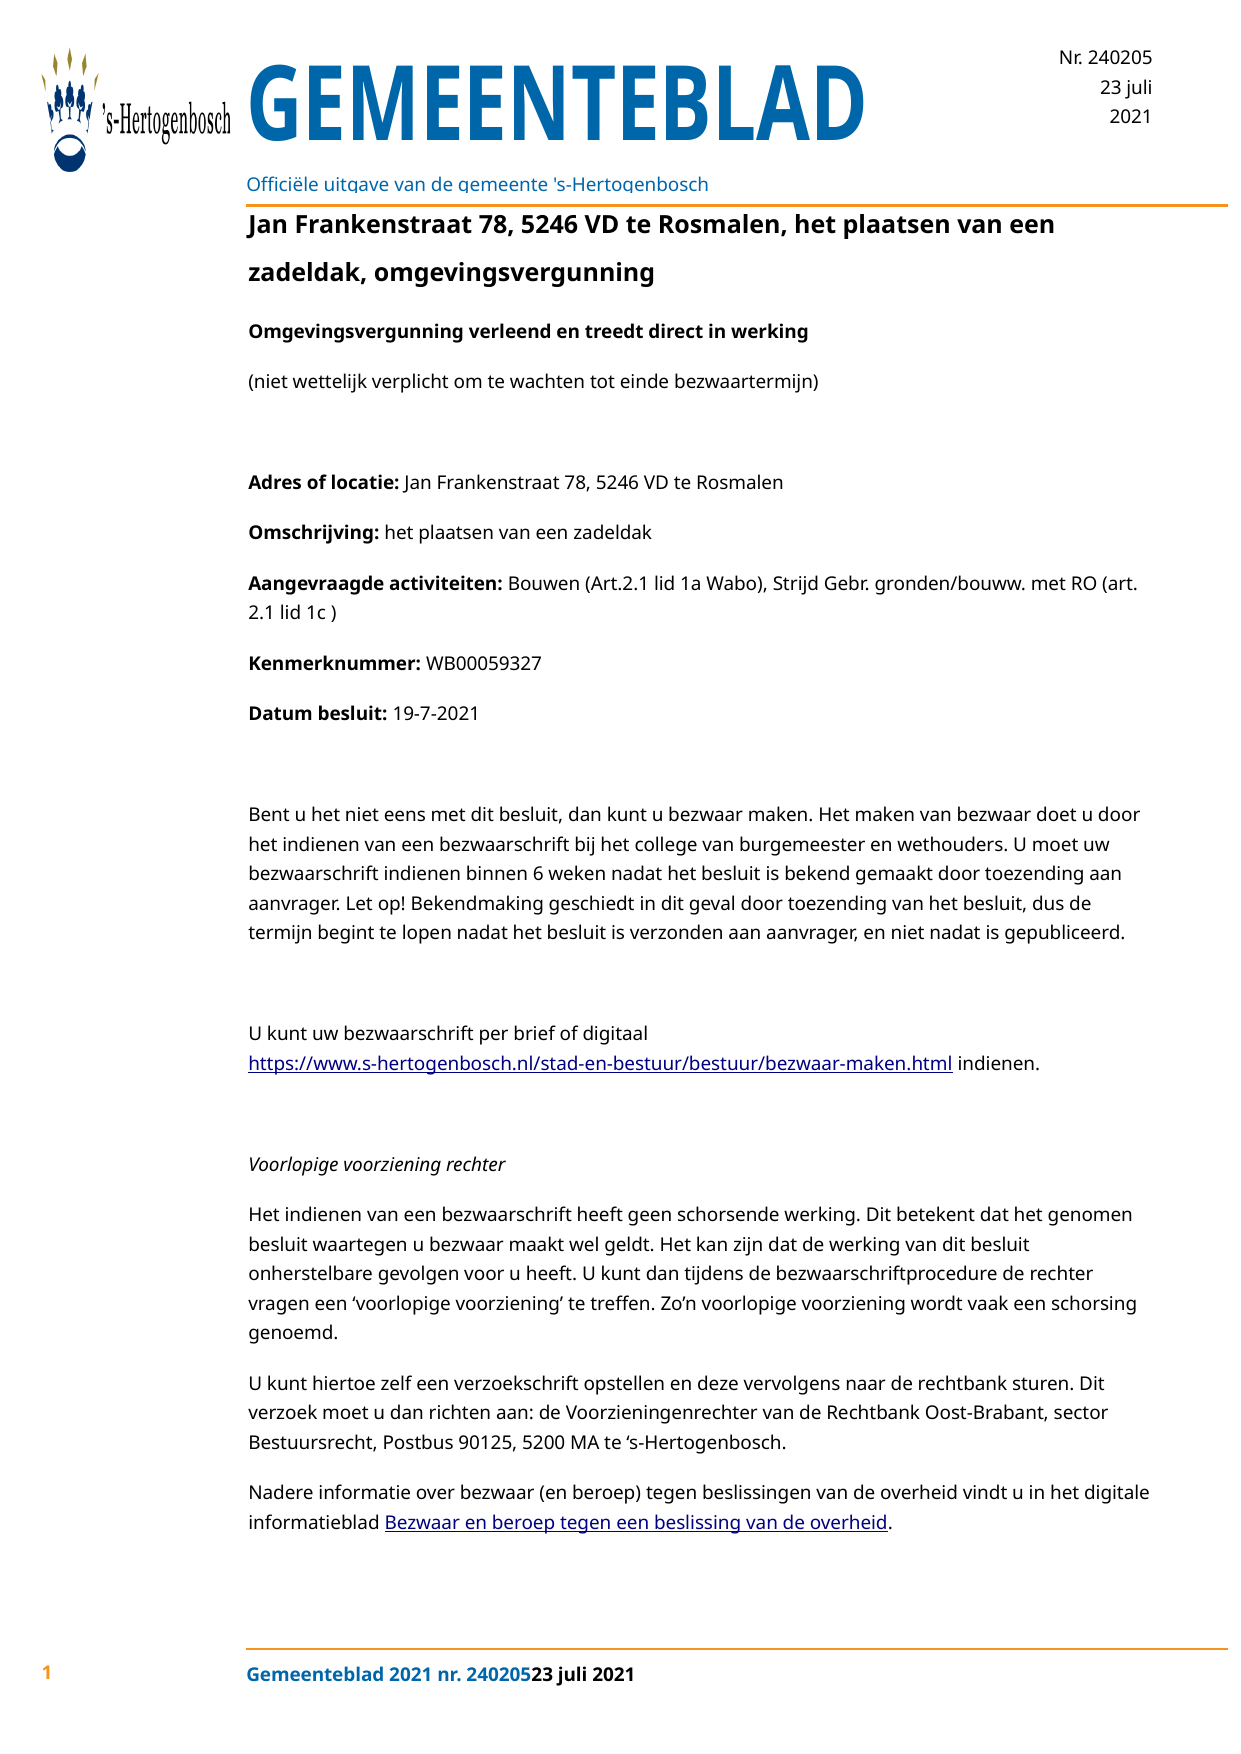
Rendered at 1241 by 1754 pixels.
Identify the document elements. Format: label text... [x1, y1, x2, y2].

picture [41, 47, 231, 172]
text U kunt hiertoe zelf een verzoekschrift opstellen en deze vervolgens naar de rechtbank sturen. Dit verzoek moet u dan richten aan: de Voorzieningenrechter van de Rechtbank Oost-Brabant, sector Bestuursrecht, Postbus 90125, 5200 MA te ‘s-Hertogenbosch. [248, 1370, 1152, 1455]
text Aangevraagde activiteiten: Bouwen (Art.2.1 lid 1a Wabo), Strijd Gebr. gronden/bouww. met RO (art. 2.1 lid 1c ) [248, 570, 1152, 625]
text Kenmerknummer: WB00059327 [248, 650, 1152, 676]
text Jan Frankenstraat 78, 5246 VD te Rosmalen, het plaatsen van een zadeldak, omgevingsvergunning [248, 207, 1152, 288]
text Adres of locatie: Jan Frankenstraat 78, 5246 VD te Rosmalen [248, 469, 1152, 495]
text Bent u het niet eens met dit besluit, dan kunt u bezwaar maken. Het maken van bezwaar doet u door het indienen van een bezwaarschrift bij het college van burgemeester en wethouders. U moet uw bezwaarschrift indienen binnen 6 weken nadat het besluit is bekend gemaakt door toezending aan aanvrager. Let op! Bekendmaking geschiedt in dit geval door toezending van het besluit, dus de termijn begint te lopen nadat het besluit is verzonden aan aanvrager, en niet nadat is gepubliceerd. [248, 801, 1152, 945]
text Omschrijving: het plaatsen van een zadeldak [248, 519, 1152, 545]
text Nadere informatie over bezwaar (en beroep) tegen beslissingen van de overheid vindt u in het digitale informatieblad Bezwaar en beroep tegen een beslissing van de overheid. [248, 1479, 1152, 1535]
text U kunt uw bezwaarschrift per brief of digitaal https://www.s-hertogenbosch.nl/stad-en-bestuur/bestuur/bezwaar-maken.html indienen. [248, 1020, 1152, 1076]
text (niet wettelijk verplicht om te wachten tot einde bezwaartermijn) [248, 368, 1152, 394]
text Het indienen van een bezwaarschrift heeft geen schorsende werking. Dit betekent dat het genomen besluit waartegen u bezwaar maakt wel geldt. Het kan zijn dat de werking van dit besluit onherstelbare gevolgen voor u heeft. U kunt dan tijdens de bezwaarschriftprocedure de rechter vragen een ‘voorlopige voorziening’ te treffen. Zo’n voorlopige voorziening wordt vaak een schorsing genoemd. [248, 1201, 1152, 1345]
text Omgevingsvergunning verleend en treedt direct in werking [248, 318, 1152, 344]
text Voorlopige voorziening rechter [248, 1151, 1152, 1177]
text Datum besluit: 19-7-2021 [248, 700, 1152, 726]
